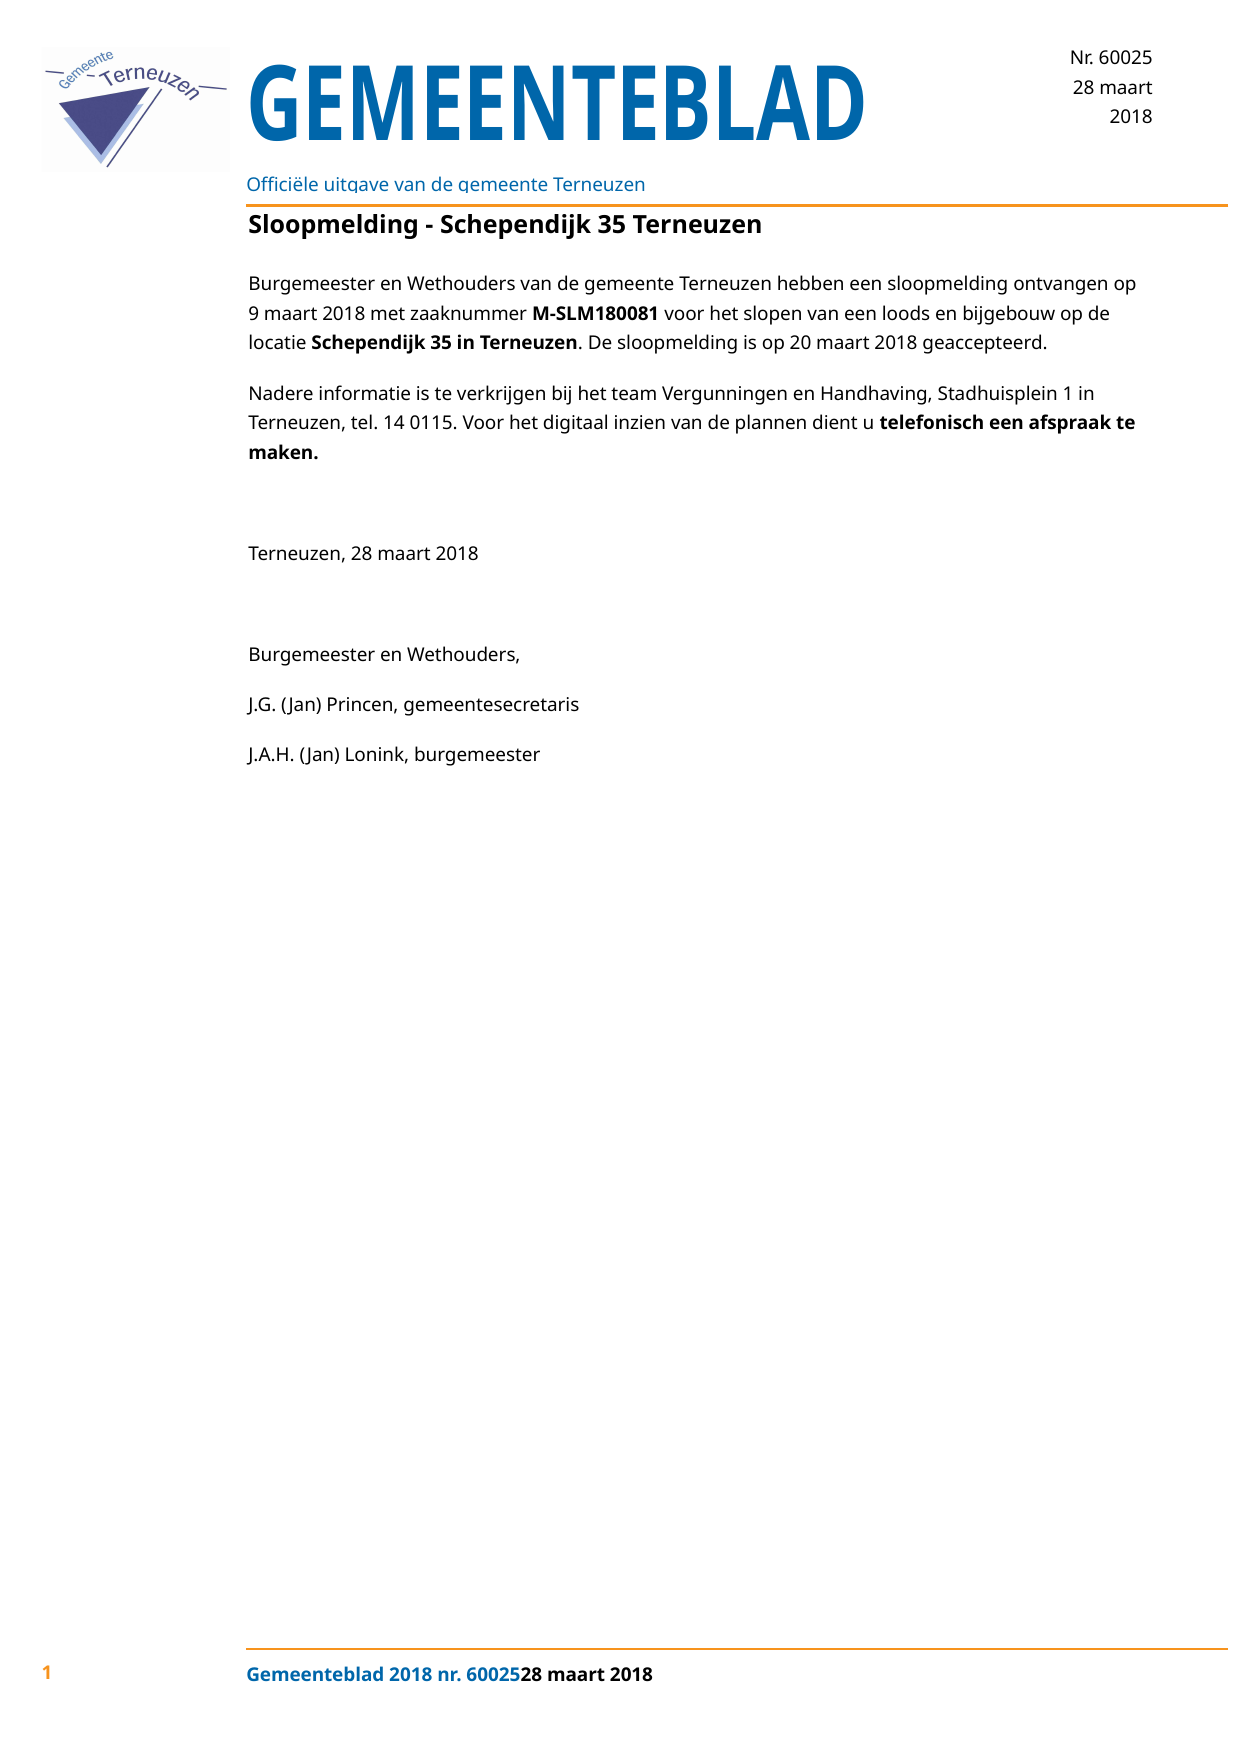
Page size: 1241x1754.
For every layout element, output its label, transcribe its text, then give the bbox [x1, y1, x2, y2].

text Sloopmelding - Schependijk 35 Terneuzen [248, 207, 1152, 241]
text J.G. (Jan) Princen, gemeentesecretaris [248, 691, 1152, 717]
text Nadere informatie is te verkrijgen bij het team Vergunningen en Handhaving, Stadhuisplein 1 in Terneuzen, tel. 14 0115. Voor het digitaal inzien van de plannen dient u telefonisch een afspraak te maken. [248, 380, 1152, 465]
text Terneuzen, 28 maart 2018 [248, 540, 1152, 566]
text Burgemeester en Wethouders van de gemeente Terneuzen hebben een sloopmelding ontvangen op 9 maart 2018 met zaaknummer M-SLM180081 voor het slopen van een loods en bijgebouw op de locatie Schependijk 35 in Terneuzen. De sloopmelding is op 20 maart 2018 geaccepteerd. [248, 270, 1152, 355]
picture [41, 47, 231, 172]
text J.A.H. (Jan) Lonink, burgemeester [248, 742, 1152, 767]
text Burgemeester en Wethouders, [248, 641, 1152, 666]
